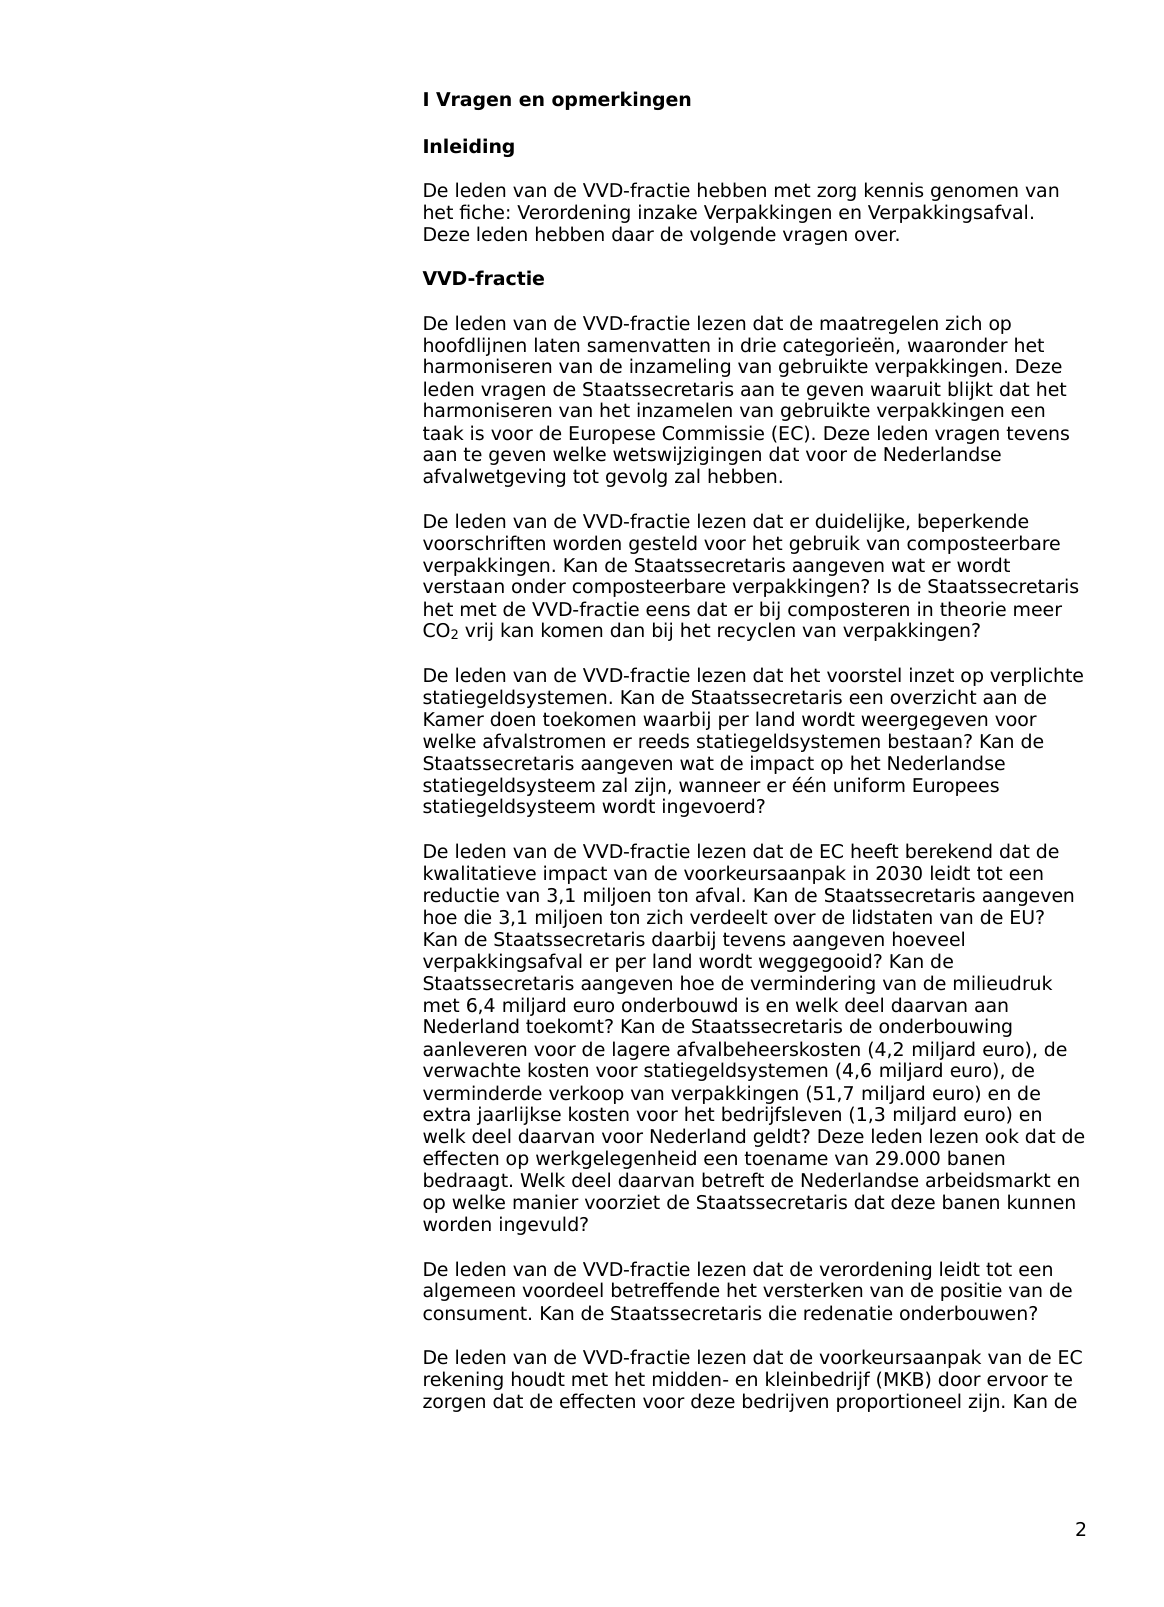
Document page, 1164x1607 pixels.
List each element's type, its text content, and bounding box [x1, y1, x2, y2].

text De leden van de VVD-fractie lezen dat de EC heeft berekend dat de kwalitatieve impact van de voorkeursaanpak in 2030 leidt tot een reductie van 3,1 miljoen ton afval. Kan de Staatssecretaris aangeven hoe die 3,1 miljoen ton zich verdeelt over de lidstaten van de EU? Kan de Staatssecretaris daarbij tevens aangeven hoeveel verpakkingsafval er per land wordt weggegooid? Kan de Staatssecretaris aangeven hoe de vermindering van de milieudruk met 6,4 miljard euro onderbouwd is en welk deel daarvan aan Nederland toekomt? Kan de Staatssecretaris de onderbouwing aanleveren voor de lagere afvalbeheerskosten (4,2 miljard euro), de verwachte kosten voor statiegeldsystemen (4,6 miljard euro), de verminderde verkoop van verpakkingen (51,7 miljard euro) en de extra jaarlijkse kosten voor het bedrijfsleven (1,3 miljard euro) en welk deel daarvan voor Nederland geldt? Deze leden lezen ook dat de effecten op werkgelegenheid een toename van 29.000 banen bedraagt. Welk deel daarvan betreft de Nederlandse arbeidsmarkt en op welke manier voorziet de Staatssecretaris dat deze banen kunnen worden ingevuld? [422, 841, 1087, 1236]
subtitle I Vragen en opmerkingen [422, 89, 1087, 111]
text De leden van de VVD-fractie lezen dat de maatregelen zich op hoofdlijnen laten samenvatten in drie categorieën, waaronder het harmoniseren van de inzameling van gebruikte verpakkingen. Deze leden vragen de Staatssecretaris aan te geven waaruit blijkt dat het harmoniseren van het inzamelen van gebruikte verpakkingen een taak is voor de Europese Commissie (EC). Deze leden vragen tevens aan te geven welke wetswijzigingen dat voor de Nederlandse afvalwetgeving tot gevolg zal hebben. [422, 312, 1087, 488]
text De leden van de VVD-fractie lezen dat de verordening leidt tot een algemeen voordeel betreffende het versterken van de positie van de consument. Kan de Staatssecretaris die redenatie onderbouwen? [422, 1258, 1087, 1324]
subtitle VVD-fractie [422, 268, 1087, 290]
text De leden van de VVD-fractie hebben met zorg kennis genomen van het fiche: Verordening inzake Verpakkingen en Verpakkingsafval. Deze leden hebben daar de volgende vragen over. [422, 180, 1087, 246]
text De leden van de VVD-fractie lezen dat de voorkeursaanpak van de EC rekening houdt met het midden- en kleinbedrijf (MKB) door ervoor te zorgen dat de effecten voor deze bedrijven proportioneel zijn. Kan de [422, 1347, 1087, 1412]
text De leden van de VVD-fractie lezen dat het voorstel inzet op verplichte statiegeldsystemen. Kan de Staatssecretaris een overzicht aan de Kamer doen toekomen waarbij per land wordt weergegeven voor welke afvalstromen er reeds statiegeldsystemen bestaan? Kan de Staatssecretaris aangeven wat de impact op het Nederlandse statiegeldsysteem zal zijn, wanneer er één uniform Europees statiegeldsysteem wordt ingevoerd? [422, 664, 1087, 818]
subtitle Inleiding [422, 136, 1087, 158]
text De leden van de VVD-fractie lezen dat er duidelijke, beperkende voorschriften worden gesteld voor het gebruik van composteerbare verpakkingen. Kan de Staatssecretaris aangeven wat er wordt verstaan onder composteerbare verpakkingen? Is de Staatssecretaris het met de VVD-fractie eens dat er bij composteren in theorie meer CO2 vrij kan komen dan bij het recyclen van verpakkingen? [422, 511, 1087, 642]
